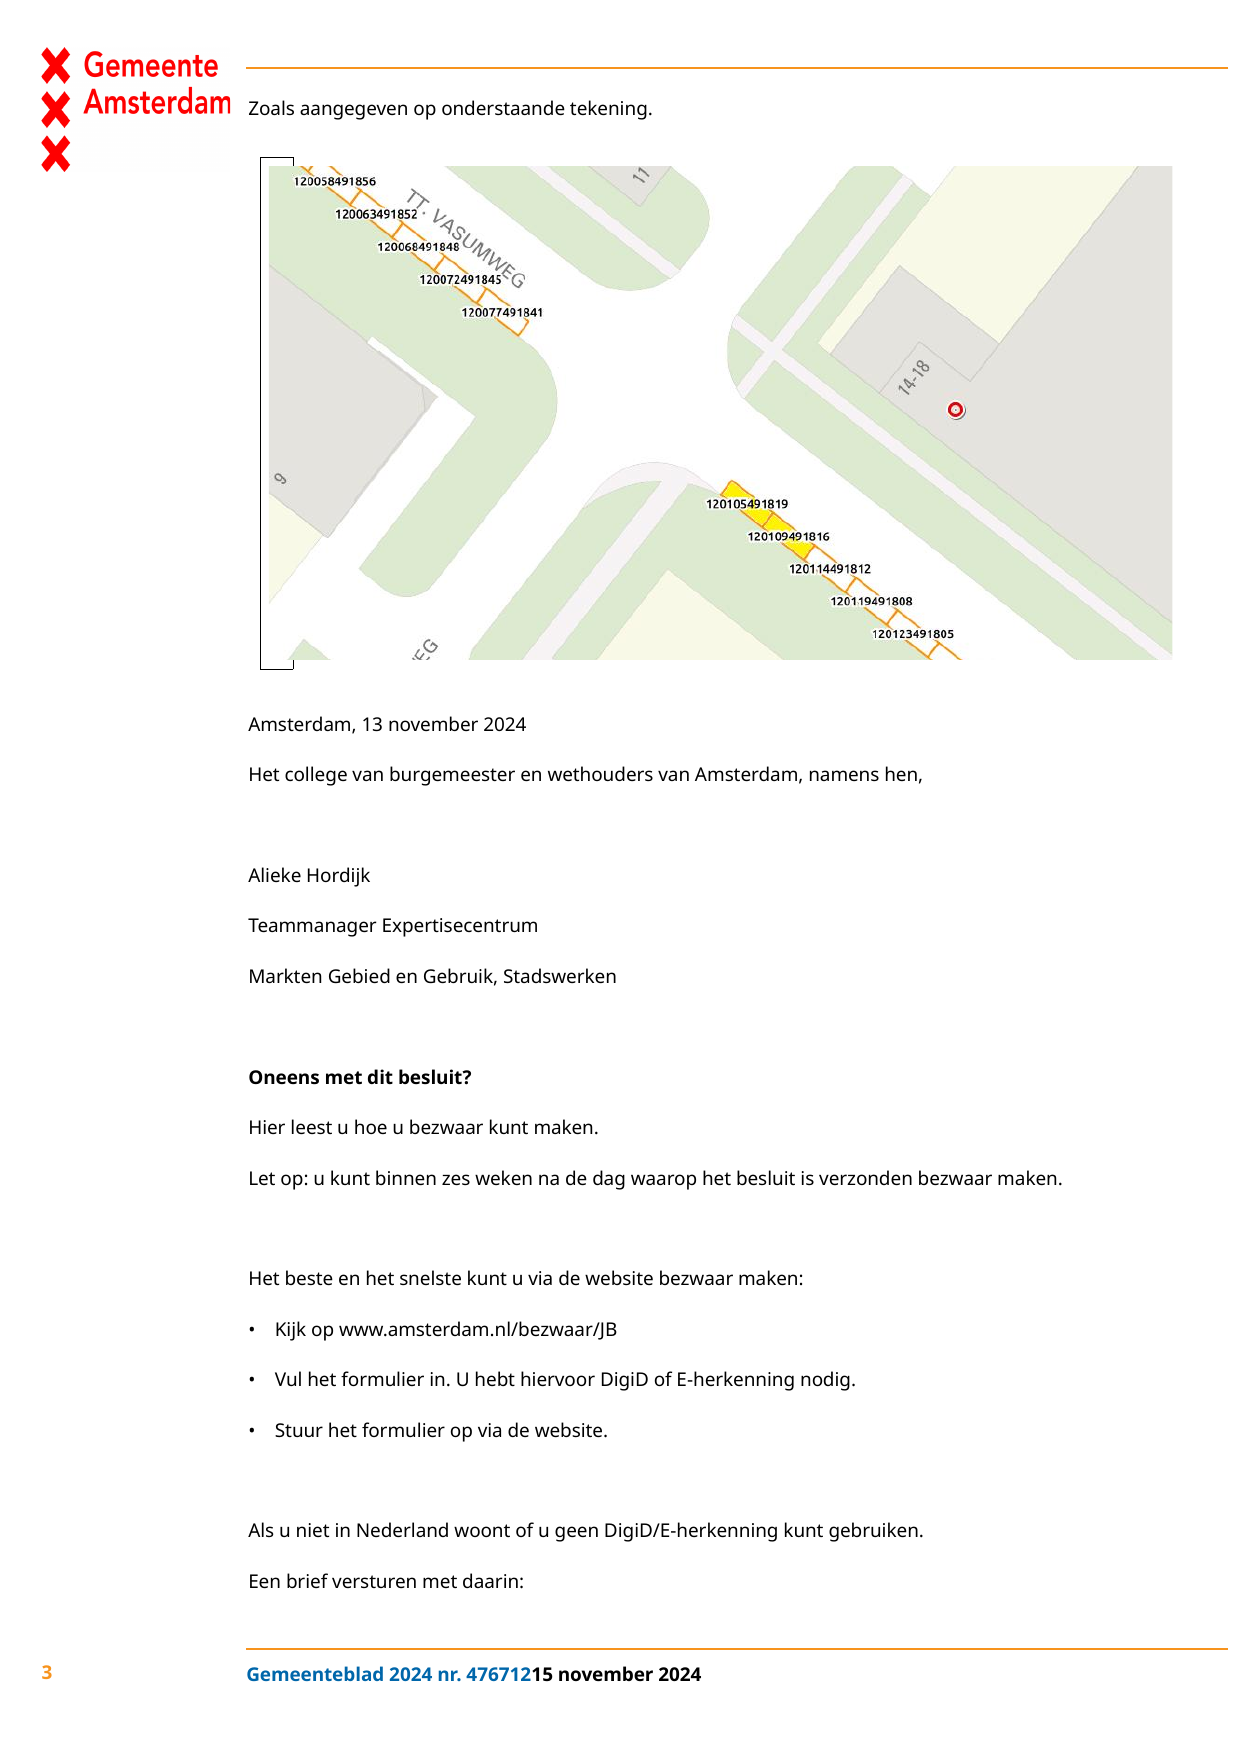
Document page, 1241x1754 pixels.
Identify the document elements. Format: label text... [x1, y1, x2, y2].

text Zoals aangegeven op onderstaande tekening. [248, 95, 1152, 121]
picture [268, 166, 1173, 660]
text Let op: u kunt binnen zes weken na de dag waarop het besluit is verzonden bezwaar maken. [248, 1165, 1152, 1191]
text Markten Gebied en Gebruik, Stadswerken [248, 963, 1152, 989]
text Teammanager Expertisecentrum [248, 913, 1152, 938]
text Het college van burgemeester en wethouders van Amsterdam, namens hen, [248, 761, 1152, 787]
text Hier leest u hoe u bezwaar kunt maken. [248, 1114, 1152, 1140]
text • Vul het formulier in. U hebt hiervoor DigiD of E-herkenning nodig. [248, 1366, 1152, 1392]
text Oneens met dit besluit? [248, 1064, 1152, 1090]
picture [41, 47, 231, 172]
text Een brief versturen met daarin: [248, 1568, 1152, 1594]
text Als u niet in Nederland woont of u geen DigiD/E-herkenning kunt gebruiken. [248, 1518, 1152, 1543]
text Het beste en het snelste kunt u via de website bezwaar maken: [248, 1266, 1152, 1291]
text • Kijk op www.amsterdam.nl/bezwaar/JB [248, 1316, 1152, 1342]
text • Stuur het formulier op via de website. [248, 1417, 1152, 1443]
text Alieke Hordijk [248, 862, 1152, 888]
text Amsterdam, 13 november 2024 [248, 711, 1152, 737]
